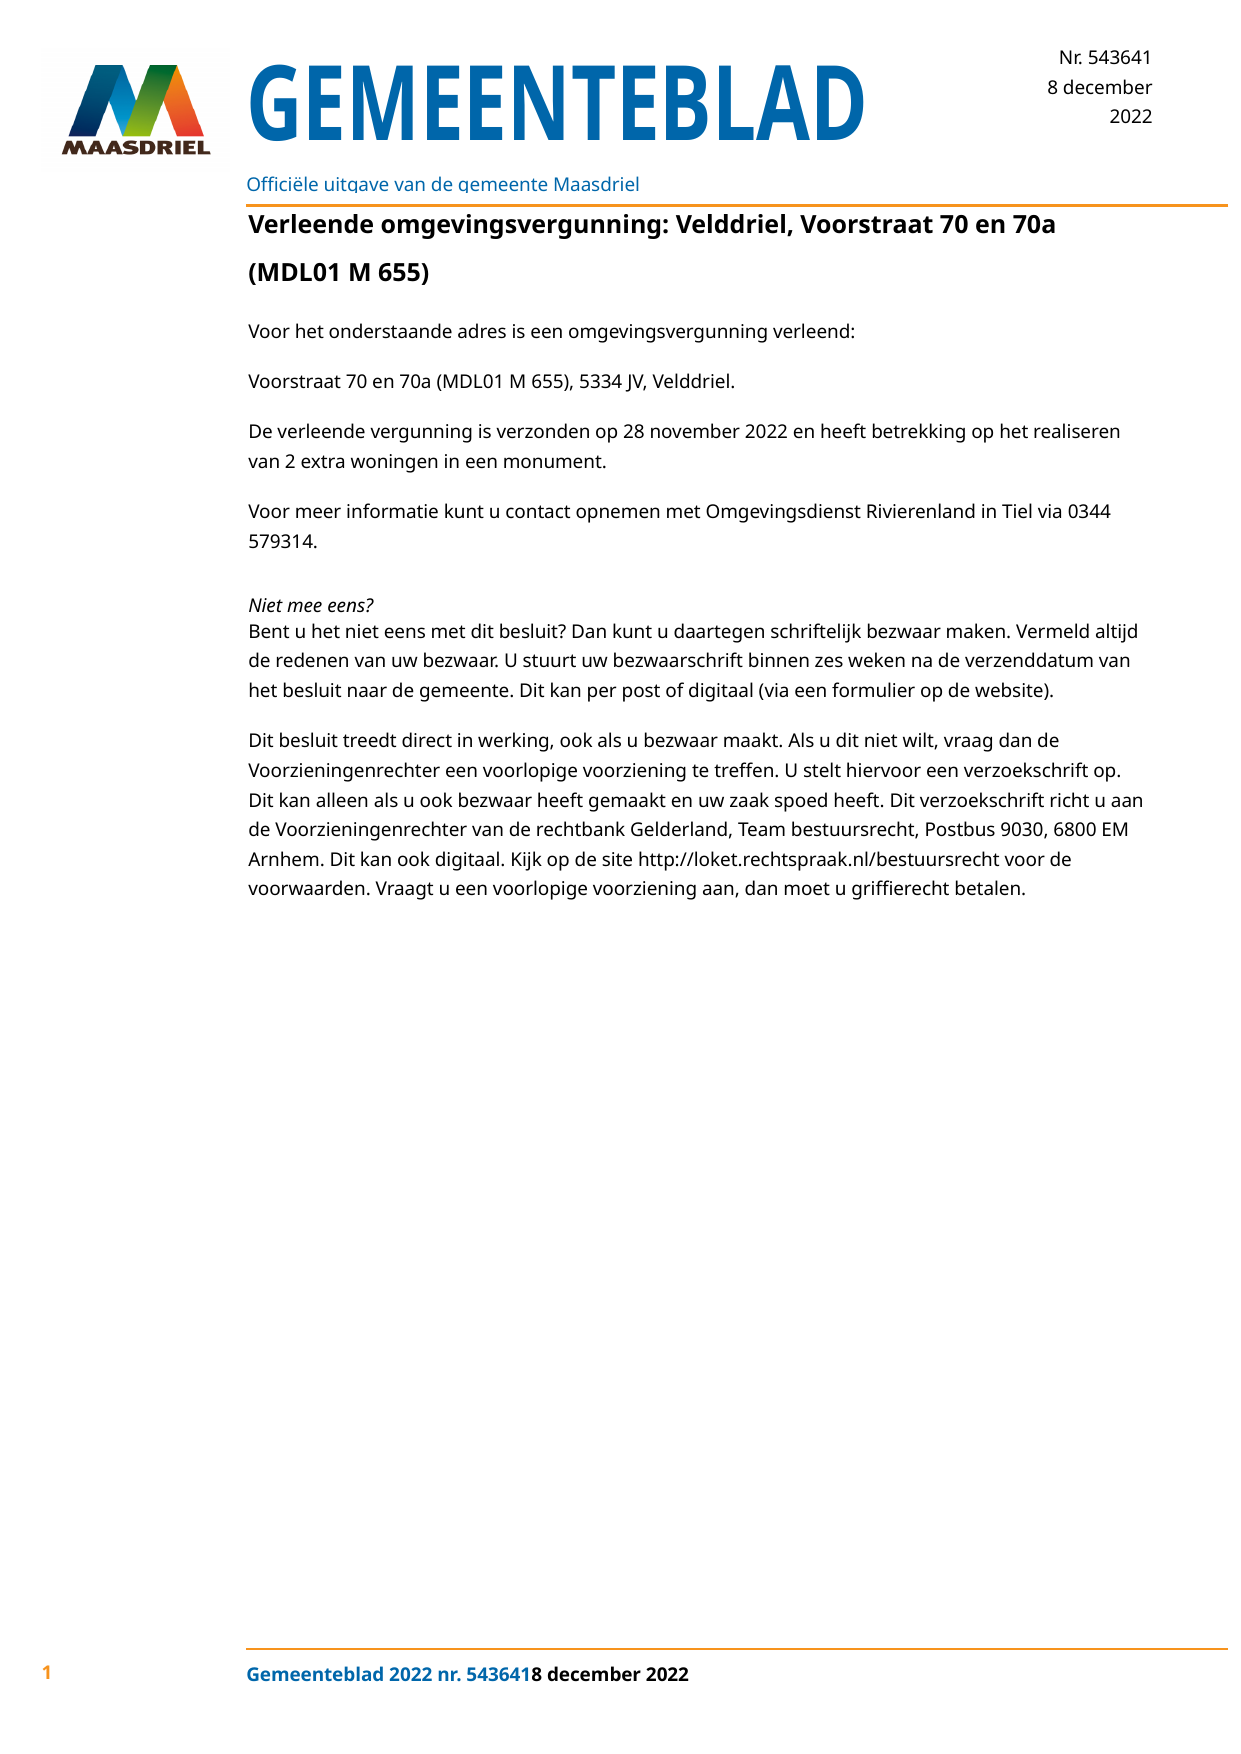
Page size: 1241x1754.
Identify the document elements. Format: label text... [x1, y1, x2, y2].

text Verleende omgevingsvergunning: Velddriel, Voorstraat 70 en 70a (MDL01 M 655) [248, 207, 1152, 288]
text Niet mee eens? [248, 592, 1152, 618]
text Voorstraat 70 en 70a (MDL01 M 655), 5334 JV, Velddriel. [248, 368, 1152, 394]
picture [41, 47, 231, 172]
text Dit besluit treedt direct in werking, ook als u bezwaar maakt. Als u dit niet wilt, vraag dan de Voorzieningenrechter een voorlopige voorziening te treffen. U stelt hiervoor een verzoekschrift op. Dit kan alleen als u ook bezwaar heeft gemaakt en uw zaak spoed heeft. Dit verzoekschrift richt u aan de Voorzieningenrechter van de rechtbank Gelderland, Team bestuursrecht, Postbus 9030, 6800 EM Arnhem. Dit kan ook digitaal. Kijk op de site http://loket.rechtspraak.nl/bestuursrecht voor de voorwaarden. Vraagt u een voorlopige voorziening aan, dan moet u griffierecht betalen. [248, 728, 1152, 901]
text De verleende vergunning is verzonden op 28 november 2022 en heeft betrekking op het realiseren van 2 extra woningen in een monument. [248, 419, 1152, 474]
text Bent u het niet eens met dit besluit? Dan kunt u daartegen schriftelijk bezwaar maken. Vermeld altijd de redenen van uw bezwaar. U stuurt uw bezwaarschrift binnen zes weken na de verzenddatum van het besluit naar de gemeente. Dit kan per post of digitaal (via een formulier op de website). [248, 618, 1152, 703]
text Voor het onderstaande adres is een omgevingsvergunning verleend: [248, 318, 1152, 344]
text Voor meer informatie kunt u contact opnemen met Omgevingsdienst Rivierenland in Tiel via 0344 579314. [248, 499, 1152, 554]
